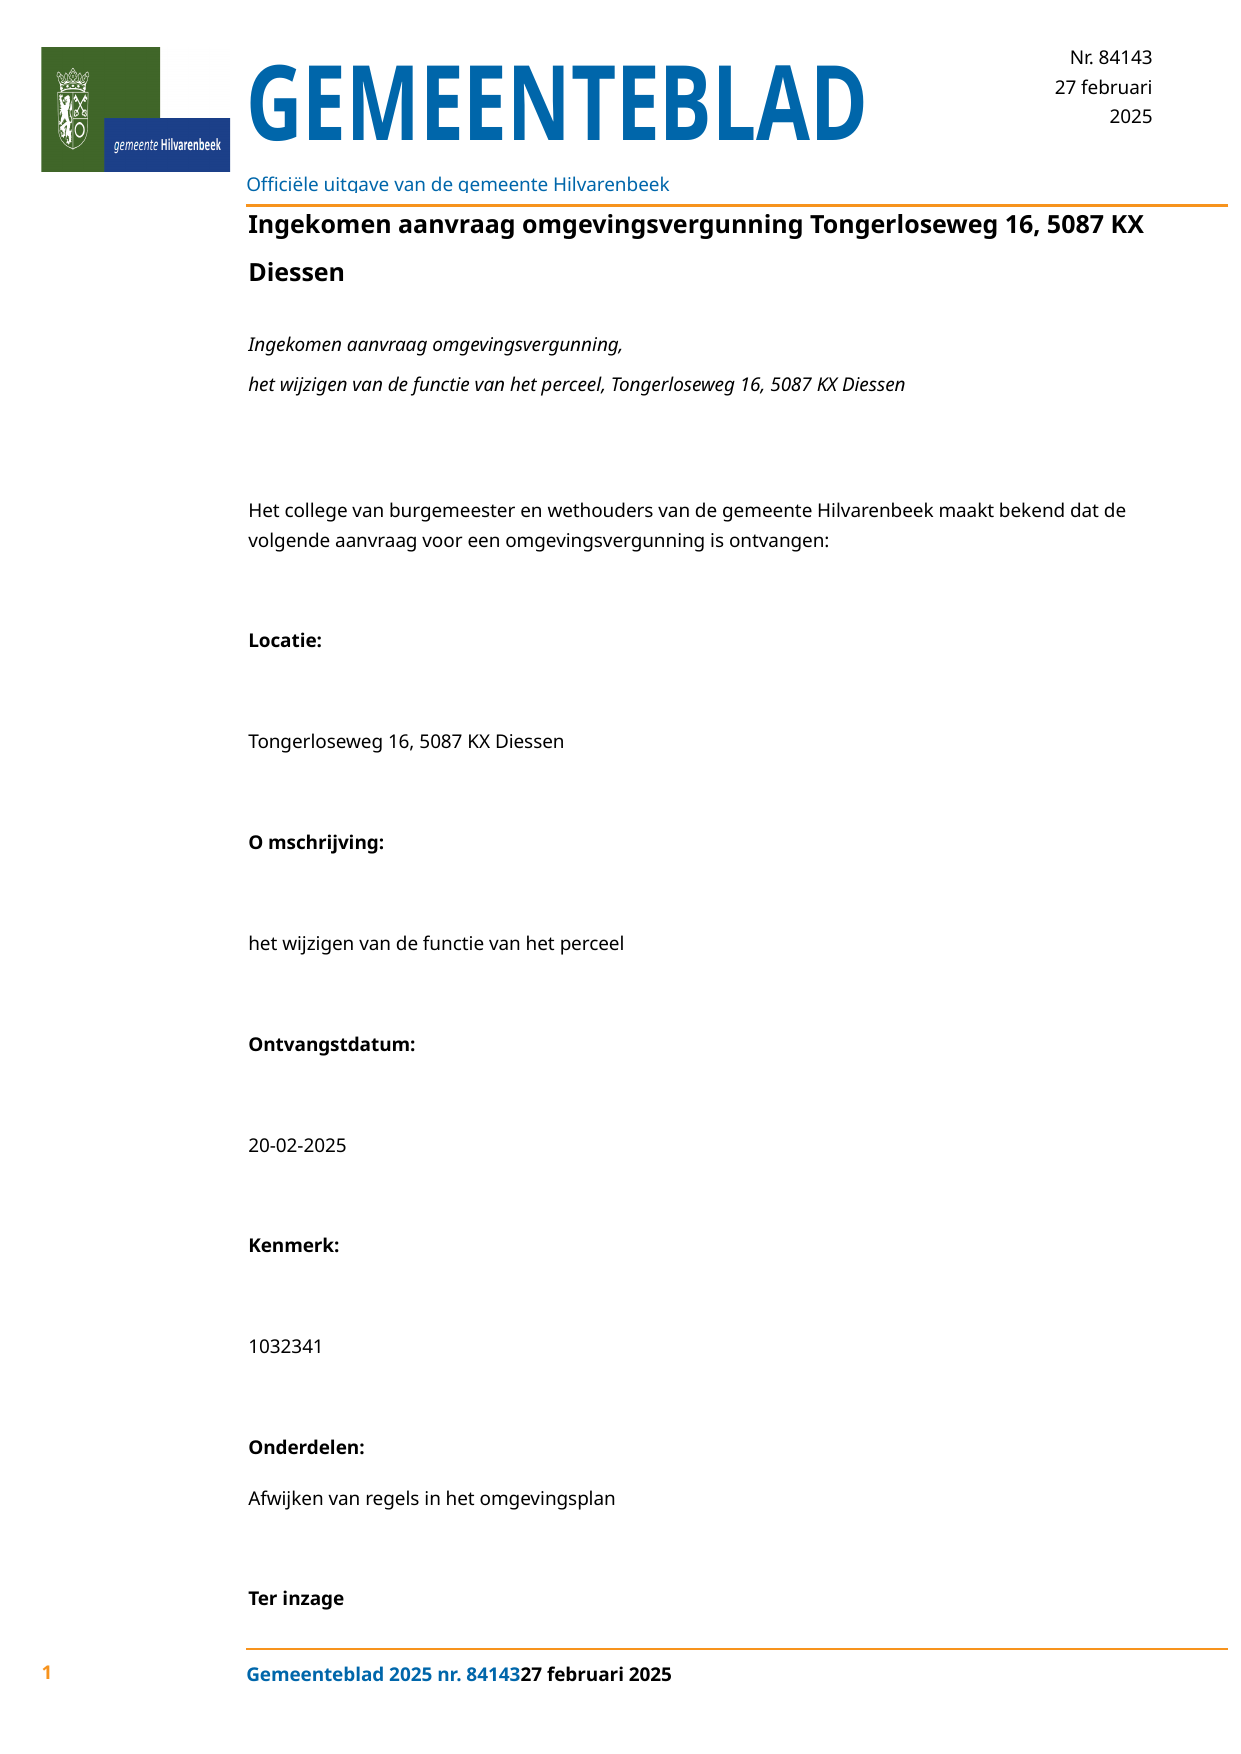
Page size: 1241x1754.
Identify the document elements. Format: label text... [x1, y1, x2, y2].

text het wijzigen van de functie van het perceel [248, 930, 1152, 956]
text Afwijken van regels in het omgevingsplan [248, 1485, 1152, 1511]
text het wijzigen van de functie van het perceel, Tongerloseweg 16, 5087 KX Diessen [248, 371, 1152, 396]
text Onderdelen: [248, 1434, 1152, 1460]
text Ingekomen aanvraag omgevingsvergunning Tongerloseweg 16, 5087 KX Diessen [248, 207, 1152, 288]
text Kenmerk: [248, 1233, 1152, 1258]
text Tongerloseweg 16, 5087 KX Diessen [248, 728, 1152, 754]
text Ingekomen aanvraag omgevingsvergunning, [248, 331, 1152, 357]
text Ter inzage [248, 1586, 1152, 1611]
text Het college van burgemeester en wethouders van de gemeente Hilvarenbeek maakt bekend dat de volgende aanvraag voor een omgevingsvergunning is ontvangen: [248, 497, 1152, 553]
text O mschrijving: [248, 829, 1152, 855]
picture [41, 47, 231, 172]
text Ontvangstdatum: [248, 1031, 1152, 1057]
text Locatie: [248, 628, 1152, 653]
text 20-02-2025 [248, 1132, 1152, 1158]
text 1032341 [248, 1333, 1152, 1359]
